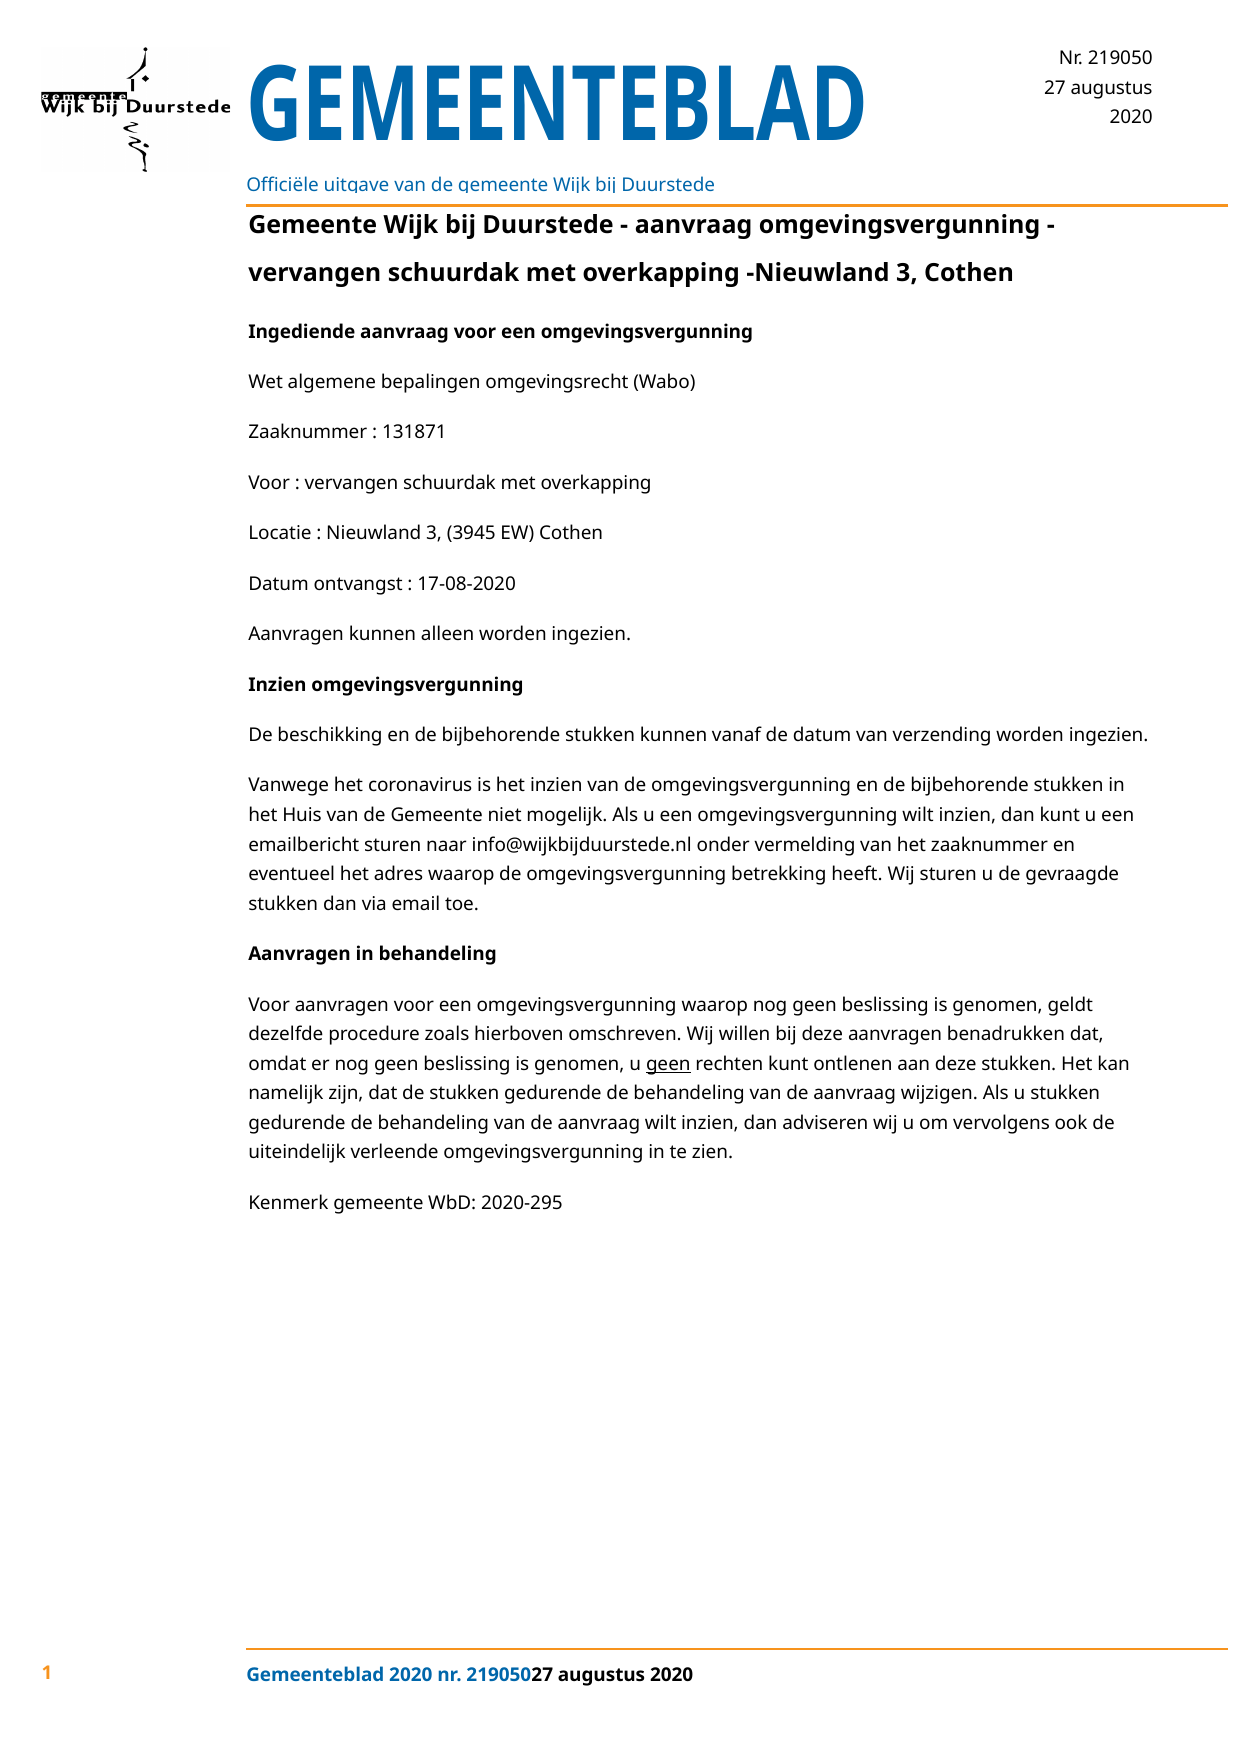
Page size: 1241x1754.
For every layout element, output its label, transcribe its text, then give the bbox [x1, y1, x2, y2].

text Voor aanvragen voor een omgevingsvergunning waarop nog geen beslissing is genomen, geldt dezelfde procedure zoals hierboven omschreven. Wij willen bij deze aanvragen benadrukken dat, omdat er nog geen beslissing is genomen, u geen rechten kunt ontlenen aan deze stukken. Het kan namelijk zijn, dat de stukken gedurende de behandeling van de aanvraag wijzigen. Als u stukken gedurende de behandeling van de aanvraag wilt inzien, dan adviseren wij u om vervolgens ook de uiteindelijk verleende omgevingsvergunning in te zien. [248, 991, 1152, 1164]
text De beschikking en de bijbehorende stukken kunnen vanaf de datum van verzending worden ingezien. [248, 721, 1152, 747]
text Datum ontvangst : 17-08-2020 [248, 570, 1152, 596]
text Voor : vervangen schuurdak met overkapping [248, 469, 1152, 495]
text Aanvragen in behandeling [248, 940, 1152, 966]
picture [41, 47, 231, 172]
text Vanwege het coronavirus is het inzien van de omgevingsvergunning en de bijbehorende stukken in het Huis van de Gemeente niet mogelijk. Als u een omgevingsvergunning wilt inzien, dan kunt u een emailbericht sturen naar info@wijkbijduurstede.nl onder vermelding van het zaaknummer en eventueel het adres waarop de omgevingsvergunning betrekking heeft. Wij sturen u de gevraagde stukken dan via email toe. [248, 772, 1152, 916]
text Kenmerk gemeente WbD: 2020-295 [248, 1189, 1152, 1215]
text Aanvragen kunnen alleen worden ingezien. [248, 620, 1152, 646]
text Zaaknummer : 131871 [248, 419, 1152, 444]
text Inzien omgevingsvergunning [248, 671, 1152, 697]
text Wet algemene bepalingen omgevingsrecht (Wabo) [248, 368, 1152, 394]
text Locatie : Nieuwland 3, (3945 EW) Cothen [248, 519, 1152, 545]
text Ingediende aanvraag voor een omgevingsvergunning [248, 318, 1152, 344]
text Gemeente Wijk bij Duurstede - aanvraag omgevingsvergunning - vervangen schuurdak met overkapping -Nieuwland 3, Cothen [248, 207, 1152, 288]
